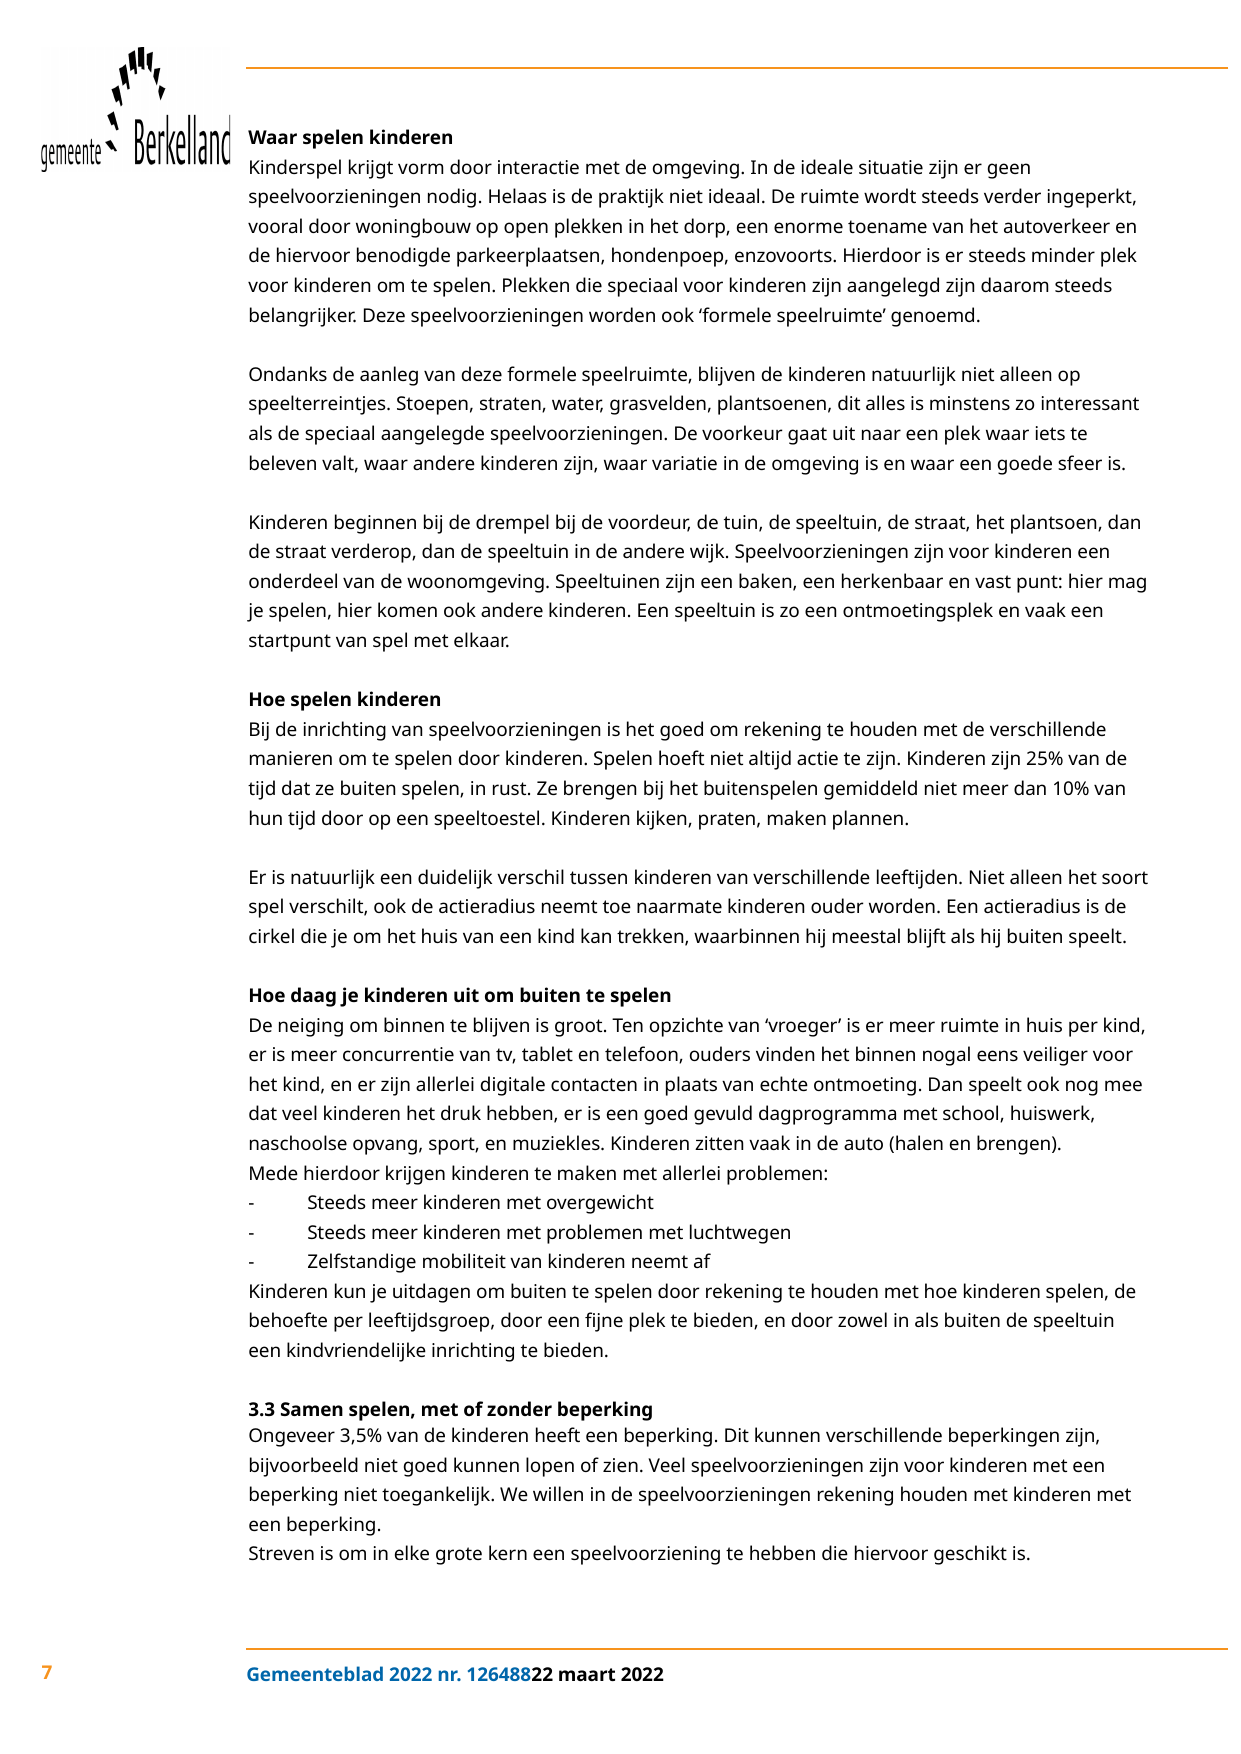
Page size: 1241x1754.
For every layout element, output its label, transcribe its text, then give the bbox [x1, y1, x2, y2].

text Ondanks de aanleg van deze formele speelruimte, blijven de kinderen natuurlijk niet alleen op speelterreintjes. Stoepen, straten, water, grasvelden, plantsoenen, dit alles is minstens zo interessant als de speciaal aangelegde speelvoorzieningen. De voorkeur gaat uit naar een plek waar iets te beleven valt, waar andere kinderen zijn, waar variatie in de omgeving is en waar een goede sfeer is. [248, 361, 1152, 476]
text Kinderen kun je uitdagen om buiten te spelen door rekening te houden met hoe kinderen spelen, de behoefte per leeftijdsgroep, door een fijne plek te bieden, en door zowel in als buiten de speeltuin een kindvriendelijke inrichting te bieden. [248, 1278, 1152, 1363]
text Streven is om in elke grote kern een speelvoorziening te hebben die hiervoor geschikt is. [248, 1541, 1152, 1566]
text Ongeveer 3,5% van de kinderen heeft een beperking. Dit kunnen verschillende beperkingen zijn, bijvoorbeeld niet goed kunnen lopen of zien. Veel speelvoorzieningen zijn voor kinderen met een beperking niet toegankelijk. We willen in de speelvoorzieningen rekening houden met kinderen met een beperking. [248, 1422, 1152, 1537]
text Kinderspel krijgt vorm door interactie met de omgeving. In de ideale situatie zijn er geen speelvoorzieningen nodig. Helaas is de praktijk niet ideaal. De ruimte wordt steeds verder ingeperkt, vooral door woningbouw op open plekken in het dorp, een enorme toename van het autoverkeer en de hiervoor benodigde parkeerplaatsen, hondenpoep, enzovoorts. Hierdoor is er steeds minder plek voor kinderen om te spelen. Plekken die speciaal voor kinderen zijn aangelegd zijn daarom steeds belangrijker. Deze speelvoorzieningen worden ook ‘formele speelruimte’ genoemd. [248, 154, 1152, 328]
text Mede hierdoor krijgen kinderen te maken met allerlei problemen: [248, 1160, 1152, 1186]
text Waar spelen kinderen [248, 124, 1152, 150]
text Bij de inrichting van speelvoorzieningen is het goed om rekening te houden met de verschillende manieren om te spelen door kinderen. Spelen hoeft niet altijd actie te zijn. Kinderen zijn 25% van de tijd dat ze buiten spelen, in rust. Ze brengen bij het buitenspelen gemiddeld niet meer dan 10% van hun tijd door op een speeltoestel. Kinderen kijken, praten, maken plannen. [248, 716, 1152, 831]
picture [41, 47, 231, 172]
list Steeds meer kinderen met overgewicht [248, 1189, 1152, 1215]
text De neiging om binnen te blijven is groot. Ten opzichte van ‘vroeger’ is er meer ruimte in huis per kind, er is meer concurrentie van tv, tablet en telefoon, ouders vinden het binnen nogal eens veiliger voor het kind, en er zijn allerlei digitale contacten in plaats van echte ontmoeting. Dan speelt ook nog mee dat veel kinderen het druk hebben, er is een goed gevuld dagprogramma met school, huiswerk, naschoolse opvang, sport, en muziekles. Kinderen zitten vaak in de auto (halen en brengen). [248, 1012, 1152, 1156]
text Hoe daag je kinderen uit om buiten te spelen [248, 982, 1152, 1008]
list Steeds meer kinderen met problemen met luchtwegen [248, 1219, 1152, 1245]
text Er is natuurlijk een duidelijk verschil tussen kinderen van verschillende leeftijden. Niet alleen het soort spel verschilt, ook de actieradius neemt toe naarmate kinderen ouder worden. Een actieradius is de cirkel die je om het huis van een kind kan trekken, waarbinnen hij meestal blijft als hij buiten speelt. [248, 864, 1152, 949]
list Zelfstandige mobiliteit van kinderen neemt af [248, 1248, 1152, 1274]
text Hoe spelen kinderen [248, 686, 1152, 712]
text Kinderen beginnen bij de drempel bij de voordeur, de tuin, de speeltuin, de straat, het plantsoen, dan de straat verderop, dan de speeltuin in de andere wijk. Speelvoorzieningen zijn voor kinderen een onderdeel van de woonomgeving. Speeltuinen zijn een baken, een herkenbaar en vast punt: hier mag je spelen, hier komen ook andere kinderen. Een speeltuin is zo een ontmoetingsplek en vaak een startpunt van spel met elkaar. [248, 509, 1152, 653]
text 3.3 Samen spelen, met of zonder beperking [248, 1396, 1152, 1422]
